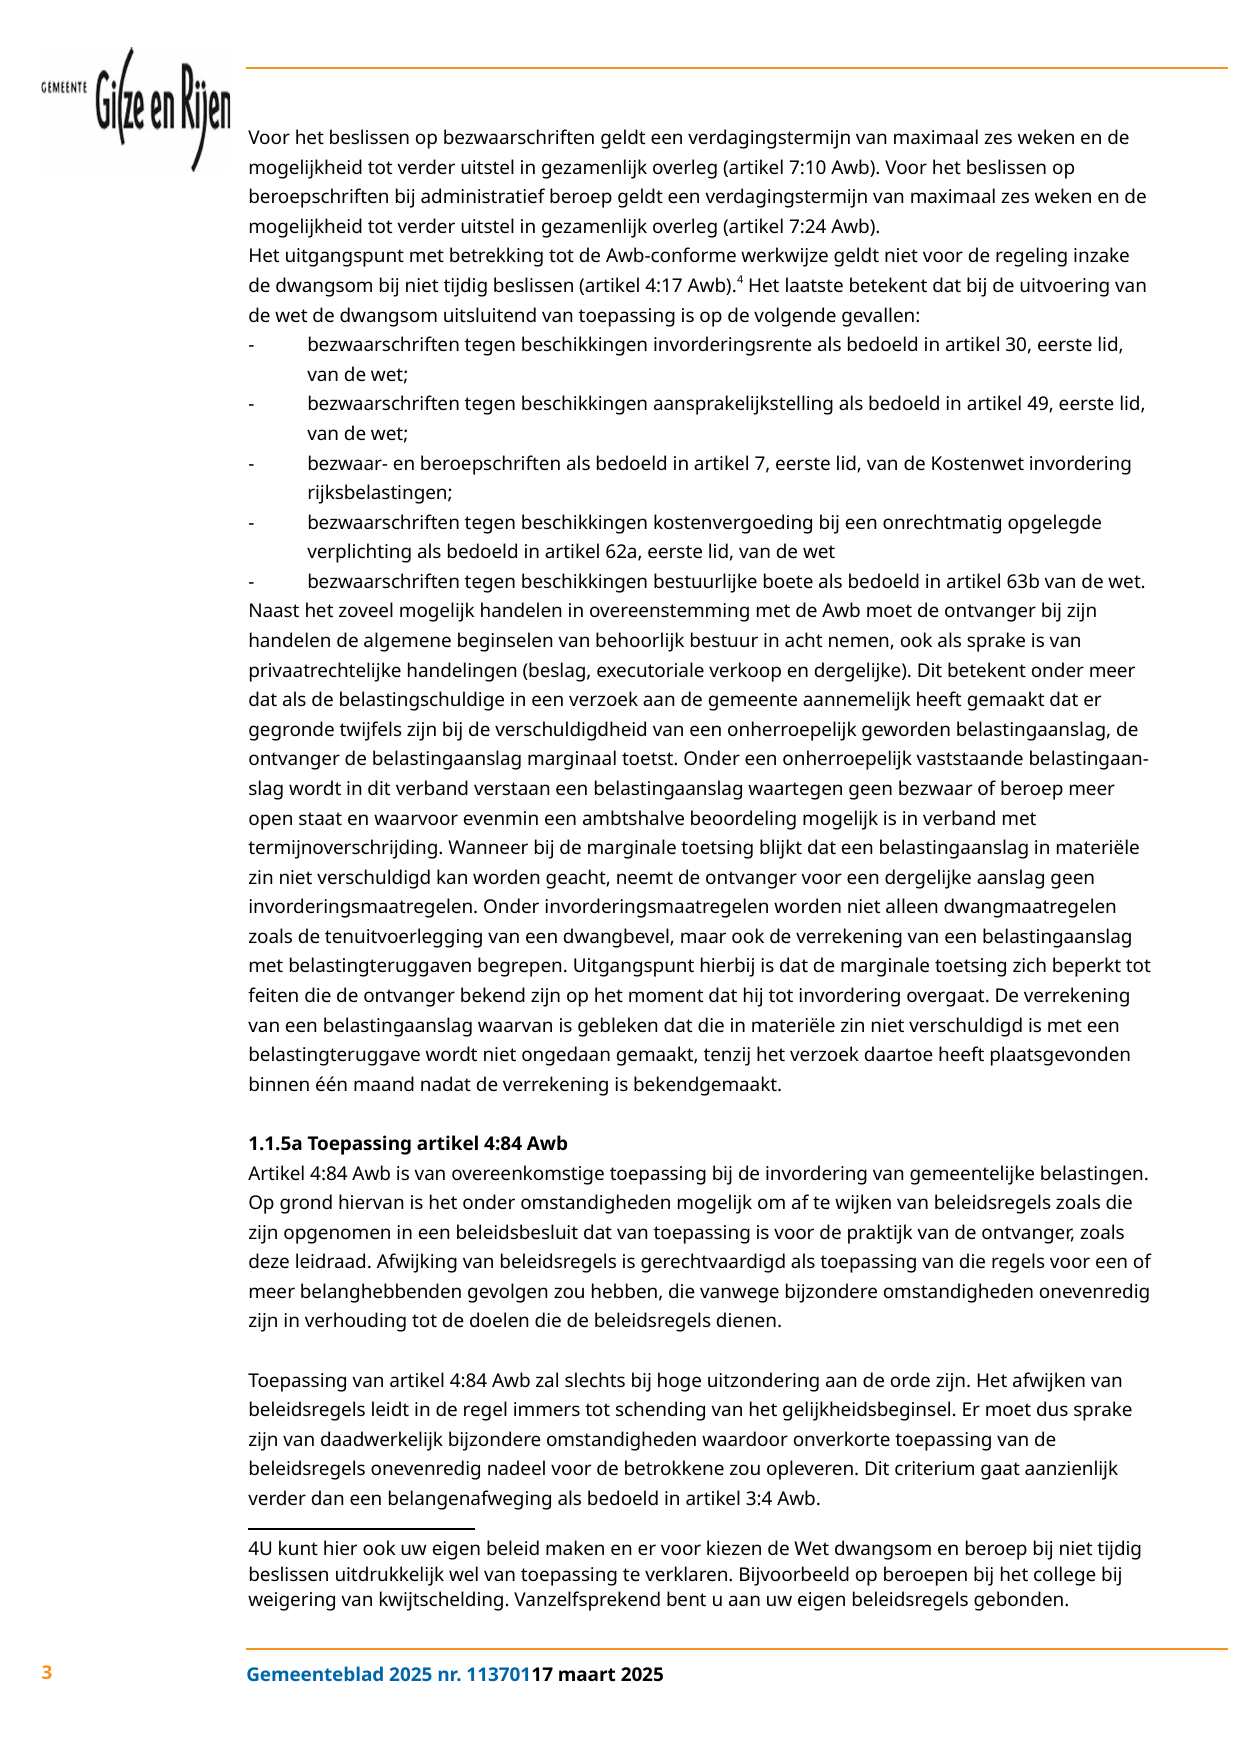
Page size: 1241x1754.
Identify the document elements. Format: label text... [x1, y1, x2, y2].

list bezwaarschriften tegen beschikkingen aansprakelijkstelling als bedoeld in artikel 49, eerste lid, van de wet; [248, 391, 1152, 446]
list bezwaarschriften tegen beschikkingen kostenvergoeding bij een onrechtmatig opgelegde verplichting als bedoeld in artikel 62a, eerste lid, van de wet [248, 509, 1152, 564]
text Naast het zoveel mogelijk handelen in overeenstemming met de Awb moet de ontvanger bij zijn handelen de algemene beginselen van behoorlijk bestuur in acht nemen, ook als sprake is van privaatrechtelijke handelingen (beslag, executoriale verkoop en dergelijke). Dit betekent onder meer dat als de belastingschuldige in een verzoek aan de gemeente aannemelijk heeft gemaakt dat er gegronde twijfels zijn bij de verschuldigdheid van een onherroepelijk geworden belastingaanslag, de ontvanger de belastingaanslag marginaal toetst. Onder een onherroepelijk vaststaande belastingaan-slag wordt in dit verband verstaan een belastingaanslag waartegen geen bezwaar of beroep meer open staat en waarvoor evenmin een ambtshalve beoordeling mogelijk is in verband met termijnoverschrijding. Wanneer bij de marginale toetsing blijkt dat een belastingaanslag in materiële zin niet verschuldigd kan worden geacht, neemt de ontvanger voor een dergelijke aanslag geen invorderingsmaatregelen. Onder invorderingsmaatregelen worden niet alleen dwangmaatregelen zoals de tenuitvoerlegging van een dwangbevel, maar ook de verrekening van een belastingaanslag met belastingteruggaven begrepen. Uitgangspunt hierbij is dat de marginale toetsing zich beperkt tot feiten die de ontvanger bekend zijn op het moment dat hij tot invordering overgaat. De verrekening van een belastingaanslag waarvan is gebleken dat die in materiële zin niet verschuldigd is met een belastingteruggave wordt niet ongedaan gemaakt, tenzij het verzoek daartoe heeft plaatsgevonden binnen één maand nadat de verrekening is bekendgemaakt. [248, 598, 1152, 1097]
text Voor het beslissen op bezwaarschriften geldt een verdagingstermijn van maximaal zes weken en de mogelijkheid tot verder uitstel in gezamenlijk overleg (artikel 7:10 Awb). Voor het beslissen op beroepschriften bij administratief beroep geldt een verdagingstermijn van maximaal zes weken en de mogelijkheid tot verder uitstel in gezamenlijk overleg (artikel 7:24 Awb). [248, 124, 1152, 239]
text Het uitgangspunt met betrekking tot de Awb-conforme werkwijze geldt niet voor de regeling inzake de dwangsom bij niet tijdig beslissen (artikel 4:17 Awb). Het laatste betekent dat bij de uitvoering van de wet de dwangsom uitsluitend van toepassing is op de volgende gevallen: [248, 243, 1152, 328]
picture [41, 47, 231, 172]
list bezwaarschriften tegen beschikkingen bestuurlijke boete als bedoeld in artikel 63b van de wet. [248, 568, 1152, 594]
list bezwaarschriften tegen beschikkingen invorderingsrente als bedoeld in artikel 30, eerste lid, van de wet; [248, 331, 1152, 387]
text 1.1.5a Toepassing artikel 4:84 Awb [248, 1130, 1152, 1156]
list bezwaar- en beroepschriften als bedoeld in artikel 7, eerste lid, van de Kostenwet invordering rijksbelastingen; [248, 450, 1152, 505]
text U kunt hier ook uw eigen beleid maken en er voor kiezen de Wet dwangsom en beroep bij niet tijdig beslissen uitdrukkelijk wel van toepassing te verklaren. Bijvoorbeeld op beroepen bij het college bij weigering van kwijtschelding. Vanzelfsprekend bent u aan uw eigen beleidsregels gebonden. [248, 1535, 1152, 1612]
text Artikel 4:84 Awb is van overeenkomstige toepassing bij de invordering van gemeentelijke belastingen. Op grond hiervan is het onder omstandigheden mogelijk om af te wijken van beleidsregels zoals die zijn opgenomen in een beleidsbesluit dat van toepassing is voor de praktijk van de ontvanger, zoals deze leidraad. Afwijking van beleidsregels is gerechtvaardigd als toepassing van die regels voor een of meer belanghebbenden gevolgen zou hebben, die vanwege bijzondere omstandigheden onevenredig zijn in verhouding tot de doelen die de beleidsregels dienen. [248, 1160, 1152, 1333]
text Toepassing van artikel 4:84 Awb zal slechts bij hoge uitzondering aan de orde zijn. Het afwijken van beleidsregels leidt in de regel immers tot schending van het gelijkheidsbeginsel. Er moet dus sprake zijn van daadwerkelijk bijzondere omstandigheden waardoor onverkorte toepassing van de beleidsregels onevenredig nadeel voor de betrokkene zou opleveren. Dit criterium gaat aanzienlijk verder dan een belangenafweging als bedoeld in artikel 3:4 Awb. [248, 1367, 1152, 1511]
